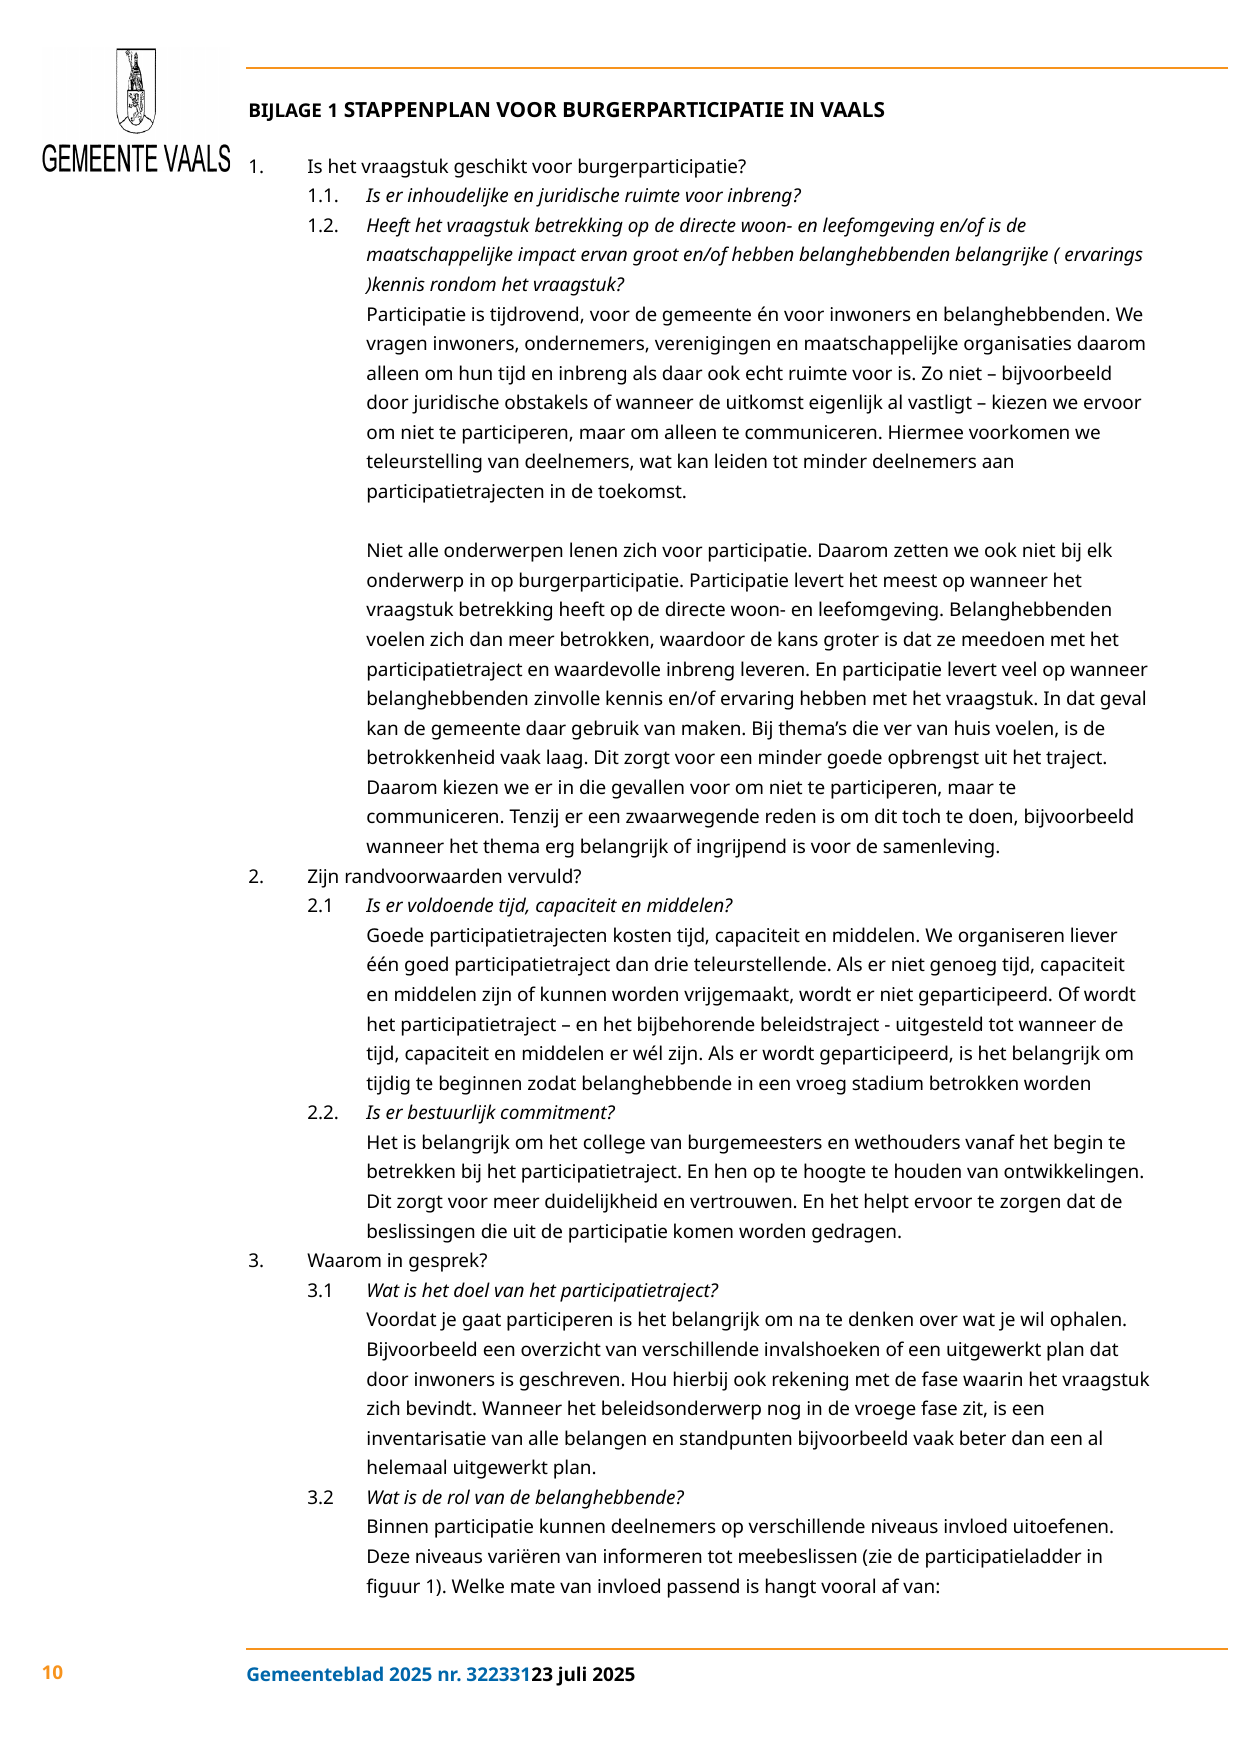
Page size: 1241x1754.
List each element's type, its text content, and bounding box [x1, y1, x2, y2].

list Zijn randvoorwaarden vervuld? [248, 863, 1152, 889]
list Niet alle onderwerpen lenen zich voor participatie. Daarom zetten we ook niet bij elk onderwerp in op burgerparticipatie. Participatie levert het meest op wanneer het vraagstuk betrekking heeft op de directe woon- en leefomgeving. Belanghebbenden voelen zich dan meer betrokken, waardoor de kans groter is dat ze meedoen met het participatietraject en waardevolle inbreng leveren. En participatie levert veel op wanneer belanghebbenden zinvolle kennis en/of ervaring hebben met het vraagstuk. In dat geval kan de gemeente daar gebruik van maken. Bij thema’s die ver van huis voelen, is de betrokkenheid vaak laag. Dit zorgt voor een minder goede opbrengst uit het traject. Daarom kiezen we er in die gevallen voor om niet te participeren, maar te communiceren. Tenzij er een zwaarwegende reden is om dit toch te doen, bijvoorbeeld wanneer het thema erg belangrijk of ingrijpend is voor de samenleving. [307, 537, 1152, 859]
list Binnen participatie kunnen deelnemers op verschillende niveaus invloed uitoefenen. Deze niveaus variëren van informeren tot meebeslissen (zie de participatieladder in figuur 1). Welke mate van invloed passend is hangt vooral af van: [307, 1514, 1152, 1599]
list Wat is de rol van de belanghebbende? [307, 1484, 1152, 1510]
picture [41, 47, 231, 172]
list Voordat je gaat participeren is het belangrijk om na te denken over wat je wil ophalen. Bijvoorbeeld een overzicht van verschillende invalshoeken of een uitgewerkt plan dat door inwoners is geschreven. Hou hierbij ook rekening met de fase waarin het vraagstuk zich bevindt. Wanneer het beleidsonderwerp nog in de vroege fase zit, is een inventarisatie van alle belangen en standpunten bijvoorbeeld vaak beter dan een al helemaal uitgewerkt plan. [307, 1307, 1152, 1480]
list Waarom in gesprek? [248, 1247, 1152, 1273]
text BIJLAGE 1 STAPPENPLAN VOOR BURGERPARTICIPATIE IN VAALS [248, 95, 1152, 123]
list Is het vraagstuk geschikt voor burgerparticipatie? [248, 153, 1152, 179]
list Is er bestuurlijk commitment? [307, 1099, 1152, 1125]
list Heeft het vraagstuk betrekking op de directe woon- en leefomgeving en/of is de maatschappelijke impact ervan groot en/of hebben belanghebbenden belangrijke ( ervarings )kennis rondom het vraagstuk? [307, 212, 1152, 297]
list Het is belangrijk om het college van burgemeesters en wethouders vanaf het begin te betrekken bij het participatietraject. En hen op te hoogte te houden van ontwikkelingen. Dit zorgt voor meer duidelijkheid en vertrouwen. En het helpt ervoor te zorgen dat de beslissingen die uit de participatie komen worden gedragen. [307, 1129, 1152, 1244]
list Participatie is tijdrovend, voor de gemeente én voor inwoners en belanghebbenden. We vragen inwoners, ondernemers, verenigingen en maatschappelijke organisaties daarom alleen om hun tijd en inbreng als daar ook echt ruimte voor is. Zo niet – bijvoorbeeld door juridische obstakels of wanneer de uitkomst eigenlijk al vastligt – kiezen we ervoor om niet te participeren, maar om alleen te communiceren. Hiermee voorkomen we teleurstelling van deelnemers, wat kan leiden tot minder deelnemers aan participatietrajecten in de toekomst. [307, 301, 1152, 504]
list Is er inhoudelijke en juridische ruimte voor inbreng? [307, 182, 1152, 208]
list Wat is het doel van het participatietraject? [307, 1277, 1152, 1303]
list Is er voldoende tijd, capaciteit en middelen? [307, 892, 1152, 918]
list Goede participatietrajecten kosten tijd, capaciteit en middelen. We organiseren liever één goed participatietraject dan drie teleurstellende. Als er niet genoeg tijd, capaciteit en middelen zijn of kunnen worden vrijgemaakt, wordt er niet geparticipeerd. Of wordt het participatietraject – en het bijbehorende beleidstraject - uitgesteld tot wanneer de tijd, capaciteit en middelen er wél zijn. Als er wordt geparticipeerd, is het belangrijk om tijdig te beginnen zodat belanghebbende in een vroeg stadium betrokken worden [307, 922, 1152, 1096]
